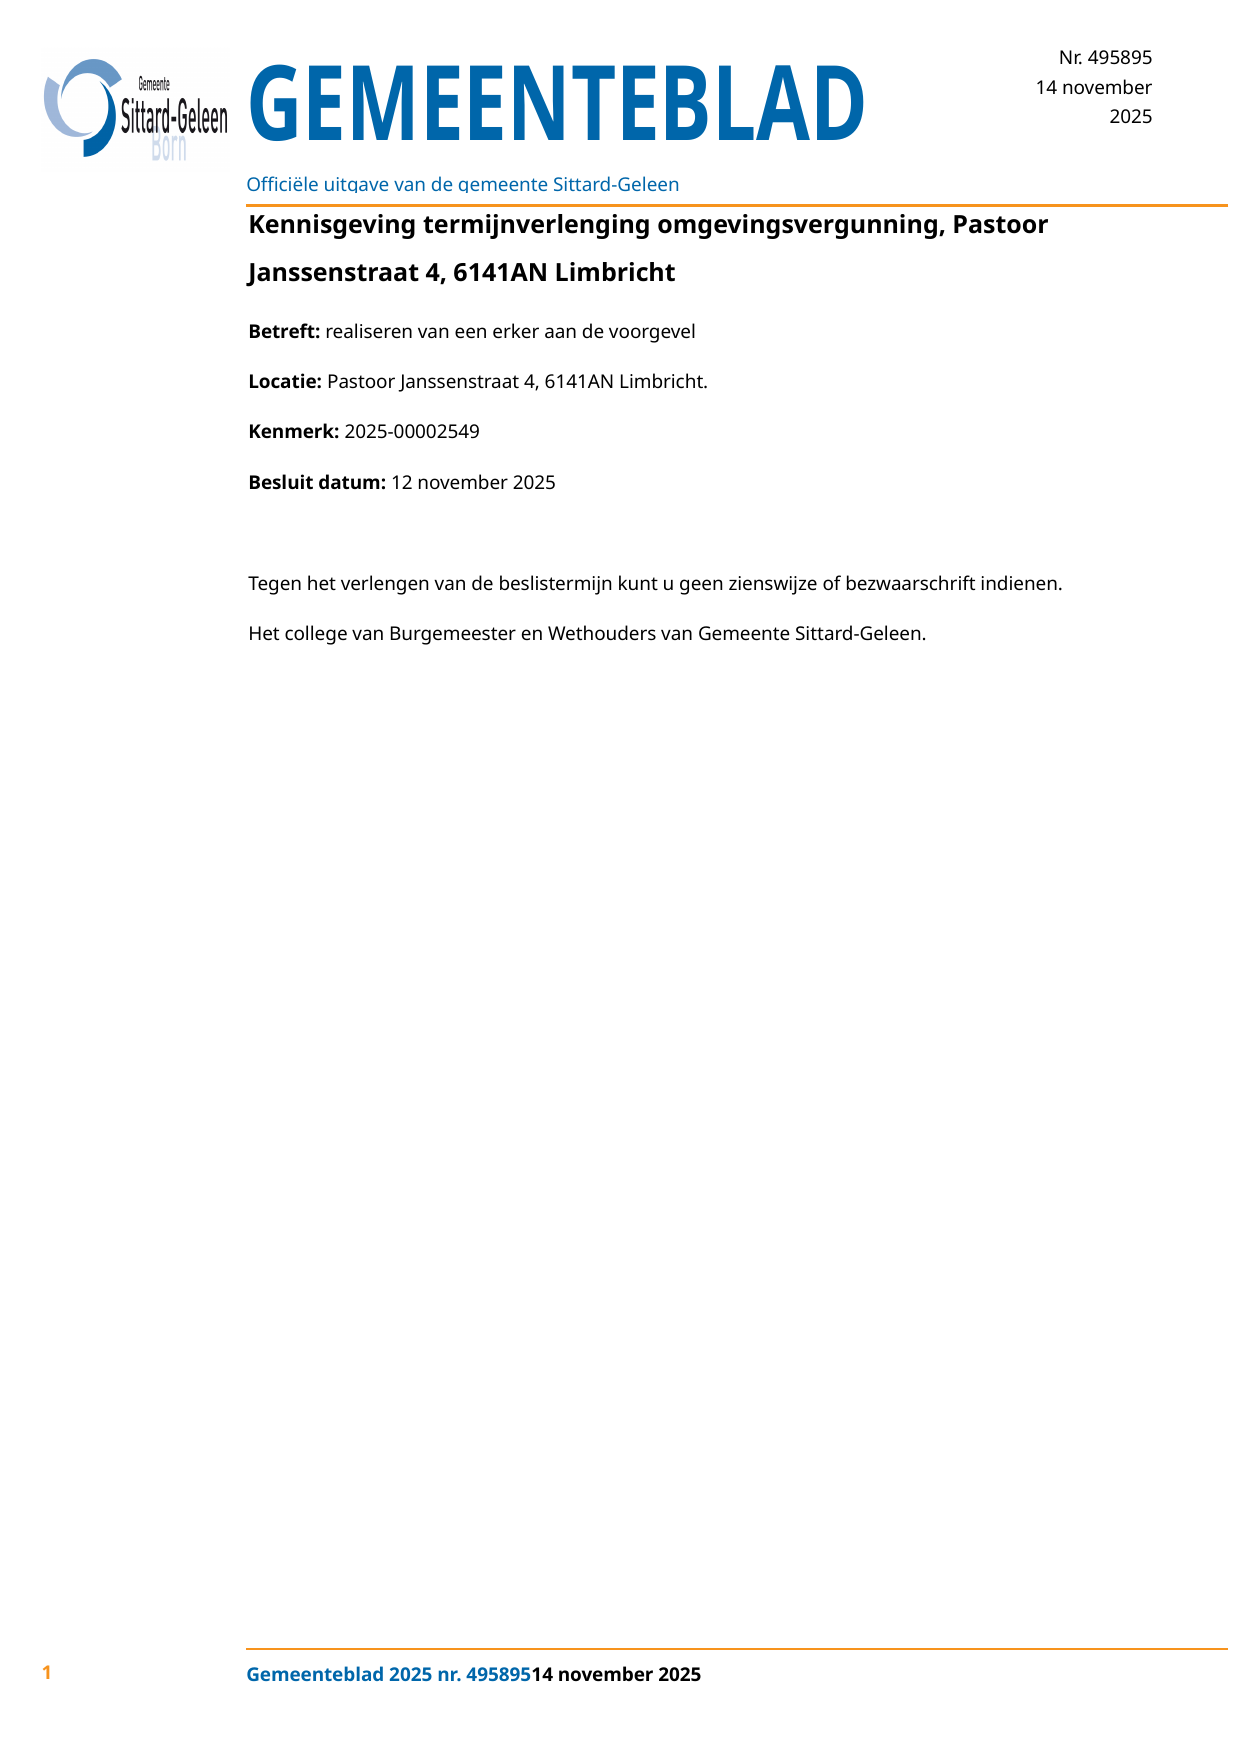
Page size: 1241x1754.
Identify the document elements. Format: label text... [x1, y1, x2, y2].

text Kenmerk: 2025-00002549 [248, 419, 1152, 444]
text Tegen het verlengen van de beslistermijn kunt u geen zienswijze of bezwaarschrift indienen. [248, 570, 1152, 596]
picture [41, 47, 231, 172]
text Locatie: Pastoor Janssenstraat 4, 6141AN Limbricht. [248, 368, 1152, 394]
text Het college van Burgemeester en Wethouders van Gemeente Sittard-Geleen. [248, 620, 1152, 646]
text Kennisgeving termijnverlenging omgevingsvergunning, Pastoor Janssenstraat 4, 6141AN Limbricht [248, 207, 1152, 288]
text Betreft: realiseren van een erker aan de voorgevel [248, 318, 1152, 344]
text Besluit datum: 12 november 2025 [248, 469, 1152, 495]
